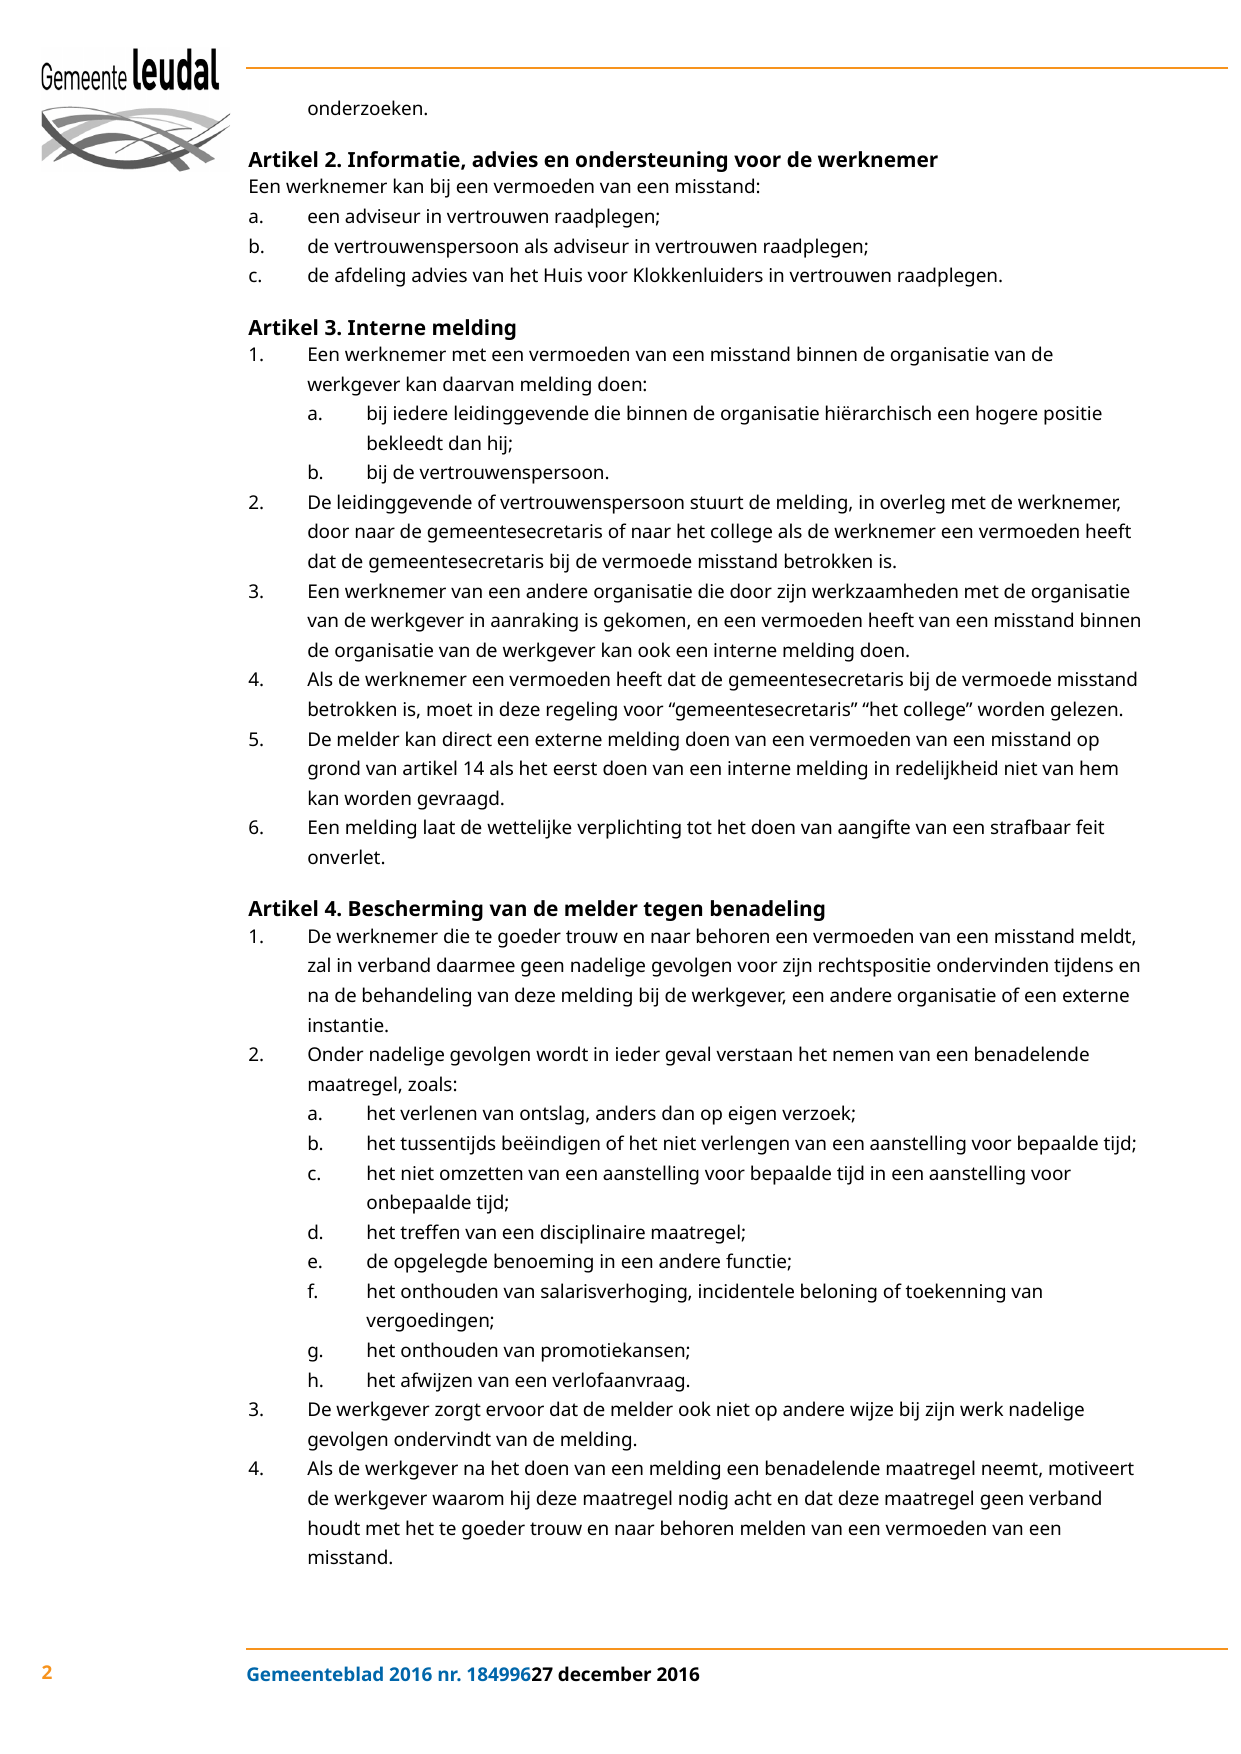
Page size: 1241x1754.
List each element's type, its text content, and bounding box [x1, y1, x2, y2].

list het verlenen van ontslag, anders dan op eigen verzoek; [307, 1101, 1152, 1126]
text Artikel 3. Interne melding [248, 313, 1152, 341]
list Onder nadelige gevolgen wordt in ieder geval verstaan het nemen van een benadelende maatregel, zoals: [248, 1041, 1152, 1097]
list Een melding laat de wettelijke verplichting tot het doen van aangifte van een strafbaar feit onverlet. [248, 814, 1152, 870]
list het tussentijds beëindigen of het niet verlengen van een aanstelling voor bepaalde tijd; [307, 1130, 1152, 1156]
list Als de werkgever na het doen van een melding een benadelende maatregel neemt, motiveert de werkgever waarom hij deze maatregel nodig acht en dat deze maatregel geen verband houdt met het te goeder trouw en naar behoren melden van een vermoeden van een misstand. [248, 1456, 1152, 1570]
list een adviseur in vertrouwen raadplegen; [248, 203, 1152, 229]
text Een werknemer kan bij een vermoeden van een misstand: [248, 174, 1152, 199]
list De werkgever zorgt ervoor dat de melder ook niet op andere wijze bij zijn werk nadelige gevolgen ondervindt van de melding. [248, 1396, 1152, 1452]
picture [41, 47, 231, 172]
list Een werknemer van een andere organisatie die door zijn werkzaamheden met de organisatie van de werkgever in aanraking is gekomen, en een vermoeden heeft van een misstand binnen de organisatie van de werkgever kan ook een interne melding doen. [248, 578, 1152, 663]
list de vertrouwenspersoon als adviseur in vertrouwen raadplegen; [248, 233, 1152, 258]
list Als de werknemer een vermoeden heeft dat de gemeentesecretaris bij de vermoede misstand betrokken is, moet in deze regeling voor “gemeentesecretaris” “het college” worden gelezen. [248, 667, 1152, 722]
text Artikel 2. Informatie, advies en ondersteuning voor de werknemer [248, 145, 1152, 174]
list de afdeling advies van het Huis voor Klokkenluiders in vertrouwen raadplegen. [248, 262, 1152, 288]
list de opgelegde benoeming in een andere functie; [307, 1248, 1152, 1274]
list het niet omzetten van een aanstelling voor bepaalde tijd in een aanstelling voor onbepaalde tijd; [307, 1160, 1152, 1215]
list het onthouden van salarisverhoging, incidentele beloning of toekenning van vergoedingen; [307, 1278, 1152, 1333]
list De melder kan direct een externe melding doen van een vermoeden van een misstand op grond van artikel 14 als het eerst doen van een interne melding in redelijkheid niet van hem kan worden gevraagd. [248, 726, 1152, 811]
list De leidinggevende of vertrouwenspersoon stuurt de melding, in overleg met de werknemer, door naar de gemeentesecretaris of naar het college als de werknemer een vermoeden heeft dat de gemeentesecretaris bij de vermoede misstand betrokken is. [248, 489, 1152, 574]
list bij iedere leidinggevende die binnen de organisatie hiërarchisch een hogere positie bekleedt dan hij; [307, 400, 1152, 456]
text Artikel 4. Bescherming van de melder tegen benadeling [248, 894, 1152, 923]
list De werknemer die te goeder trouw en naar behoren een vermoeden van een misstand meldt, zal in verband daarmee geen nadelige gevolgen voor zijn rechtspositie ondervinden tijdens en na de behandeling van deze melding bij de werkgever, een andere organisatie of een externe instantie. [248, 923, 1152, 1037]
list het onthouden van promotiekansen; [307, 1337, 1152, 1363]
list onderzoeken. [248, 95, 1152, 121]
list bij de vertrouwenspersoon. [307, 459, 1152, 485]
list Een werknemer met een vermoeden van een misstand binnen de organisatie van de werkgever kan daarvan melding doen: [248, 341, 1152, 397]
list het treffen van een disciplinaire maatregel; [307, 1219, 1152, 1244]
list het afwijzen van een verlofaanvraag. [307, 1367, 1152, 1392]
